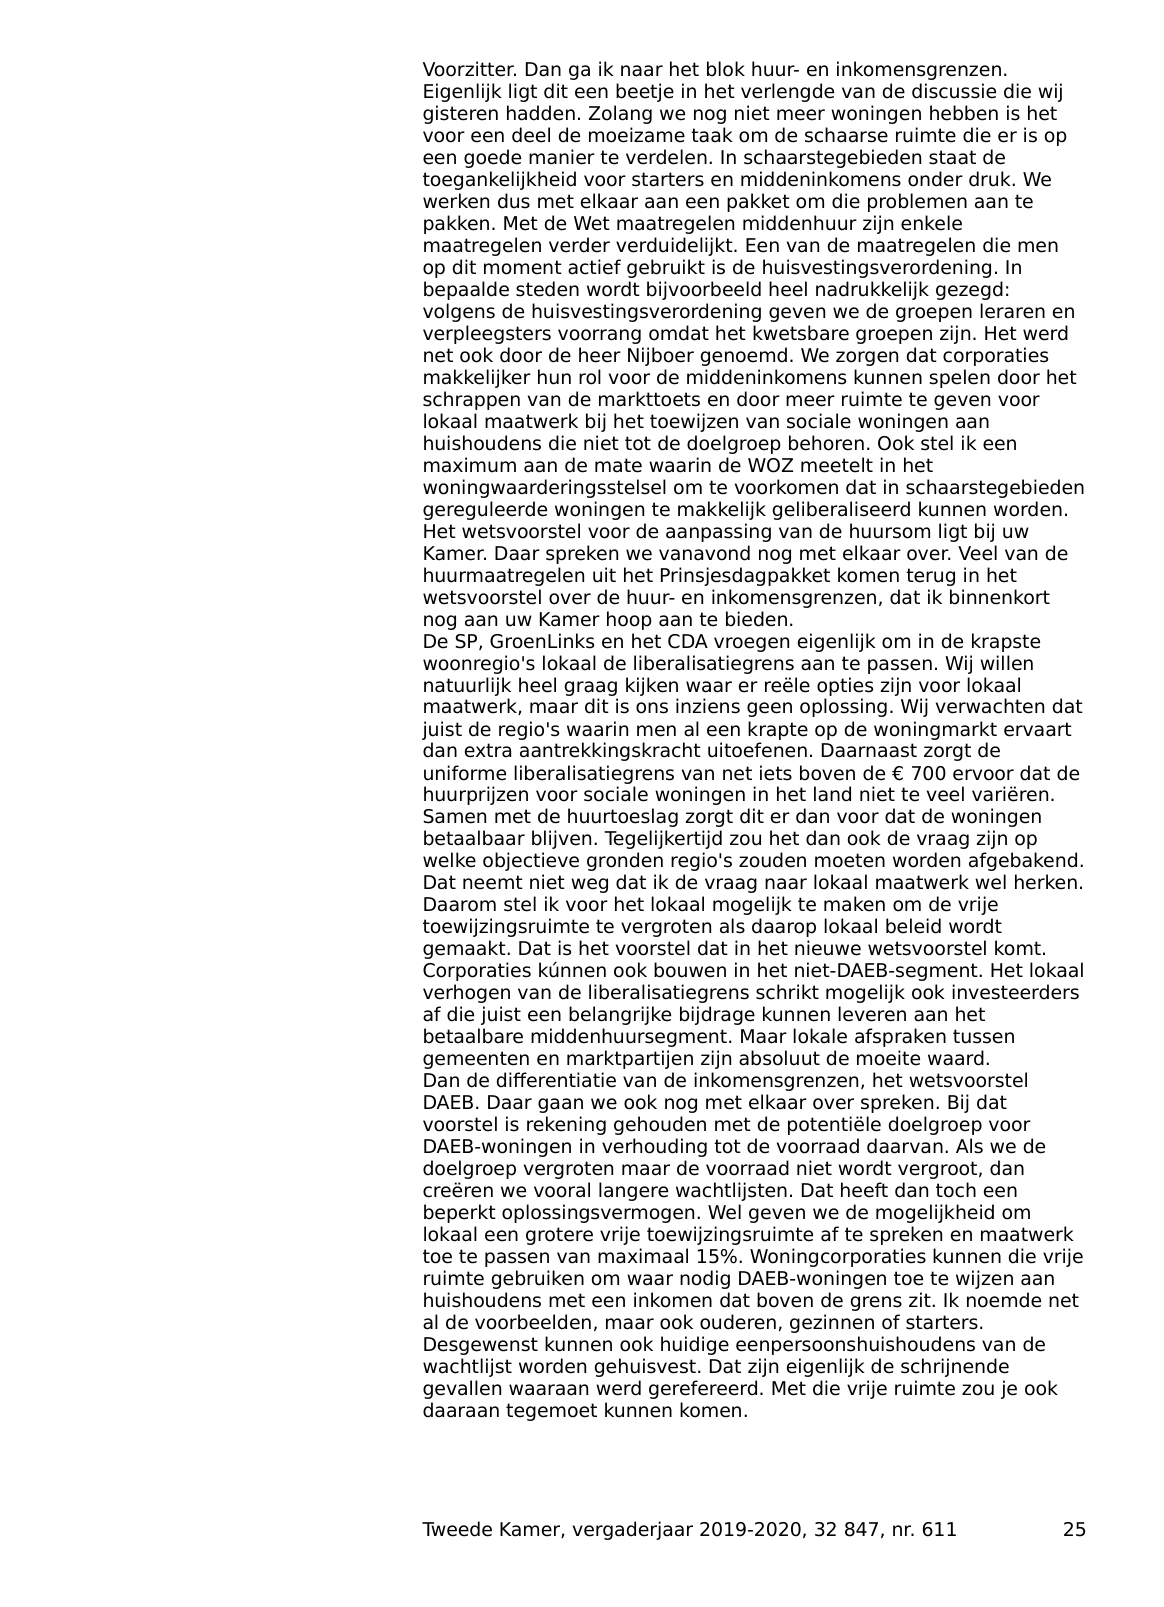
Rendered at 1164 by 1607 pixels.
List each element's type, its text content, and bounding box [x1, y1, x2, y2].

text Dan de differentiatie van de inkomensgrenzen, het wetsvoorstel DAEB. Daar gaan we ook nog met elkaar over spreken. Bij dat voorstel is rekening gehouden met de potentiële doelgroep voor DAEB-woningen in verhouding tot de voorraad daarvan. Als we de doelgroep vergroten maar de voorraad niet wordt vergroot, dan creëren we vooral langere wachtlijsten. Dat heeft dan toch een beperkt oplossingsvermogen. Wel geven we de mogelijkheid om lokaal een grotere vrije toewijzingsruimte af te spreken en maatwerk toe te passen van maximaal 15%. Woningcorporaties kunnen die vrije ruimte gebruiken om waar nodig DAEB-woningen toe te wijzen aan huishoudens met een inkomen dat boven de grens zit. Ik noemde net al de voorbeelden, maar ook ouderen, gezinnen of starters. Desgewenst kunnen ook huidige eenpersoonshuishoudens van de wachtlijst worden gehuisvest. Dat zijn eigenlijk de schrijnende gevallen waaraan werd gerefereerd. Met die vrije ruimte zou je ook daaraan tegemoet kunnen komen. [422, 1070, 1087, 1422]
text Voorzitter. Dan ga ik naar het blok huur- en inkomensgrenzen. Eigenlijk ligt dit een beetje in het verlengde van de discussie die wij gisteren hadden. Zolang we nog niet meer woningen hebben is het voor een deel de moeizame taak om de schaarse ruimte die er is op een goede manier te verdelen. In schaarstegebieden staat de toegankelijkheid voor starters en middeninkomens onder druk. We werken dus met elkaar aan een pakket om die problemen aan te pakken. Met de Wet maatregelen middenhuur zijn enkele maatregelen verder verduidelijkt. Een van de maatregelen die men op dit moment actief gebruikt is de huisvestingsverordening. In bepaalde steden wordt bijvoorbeeld heel nadrukkelijk gezegd: volgens de huisvestingsverordening geven we de groepen leraren en verpleegsters voorrang omdat het kwetsbare groepen zijn. Het werd net ook door de heer Nijboer genoemd. We zorgen dat corporaties makkelijker hun rol voor de middeninkomens kunnen spelen door het schrappen van de markttoets en door meer ruimte te geven voor lokaal maatwerk bij het toewijzen van sociale woningen aan huishoudens die niet tot de doelgroep behoren. Ook stel ik een maximum aan de mate waarin de WOZ meetelt in het woningwaarderingsstelsel om te voorkomen dat in schaarstegebieden gereguleerde woningen te makkelijk geliberaliseerd kunnen worden. Het wetsvoorstel voor de aanpassing van de huursom ligt bij uw Kamer. Daar spreken we vanavond nog met elkaar over. Veel van de huurmaatregelen uit het Prinsjesdagpakket komen terug in het wetsvoorstel over de huur- en inkomensgrenzen, dat ik binnenkort nog aan uw Kamer hoop aan te bieden. [422, 59, 1087, 631]
text De SP, GroenLinks en het CDA vroegen eigenlijk om in de krapste woonregio's lokaal de liberalisatiegrens aan te passen. Wij willen natuurlijk heel graag kijken waar er reële opties zijn voor lokaal maatwerk, maar dit is ons inziens geen oplossing. Wij verwachten dat juist de regio's waarin men al een krapte op de woningmarkt ervaart dan extra aantrekkingskracht uitoefenen. Daarnaast zorgt de uniforme liberalisatiegrens van net iets boven de € 700 ervoor dat de huurprijzen voor sociale woningen in het land niet te veel variëren. Samen met de huurtoeslag zorgt dit er dan voor dat de woningen betaalbaar blijven. Tegelijkertijd zou het dan ook de vraag zijn op welke objectieve gronden regio's zouden moeten worden afgebakend. Dat neemt niet weg dat ik de vraag naar lokaal maatwerk wel herken. Daarom stel ik voor het lokaal mogelijk te maken om de vrije toewijzingsruimte te vergroten als daarop lokaal beleid wordt gemaakt. Dat is het voorstel dat in het nieuwe wetsvoorstel komt. Corporaties kúnnen ook bouwen in het niet-DAEB-segment. Het lokaal verhogen van de liberalisatiegrens schrikt mogelijk ook investeerders af die juist een belangrijke bijdrage kunnen leveren aan het betaalbare middenhuursegment. Maar lokale afspraken tussen gemeenten en marktpartijen zijn absoluut de moeite waard. [422, 631, 1087, 1070]
